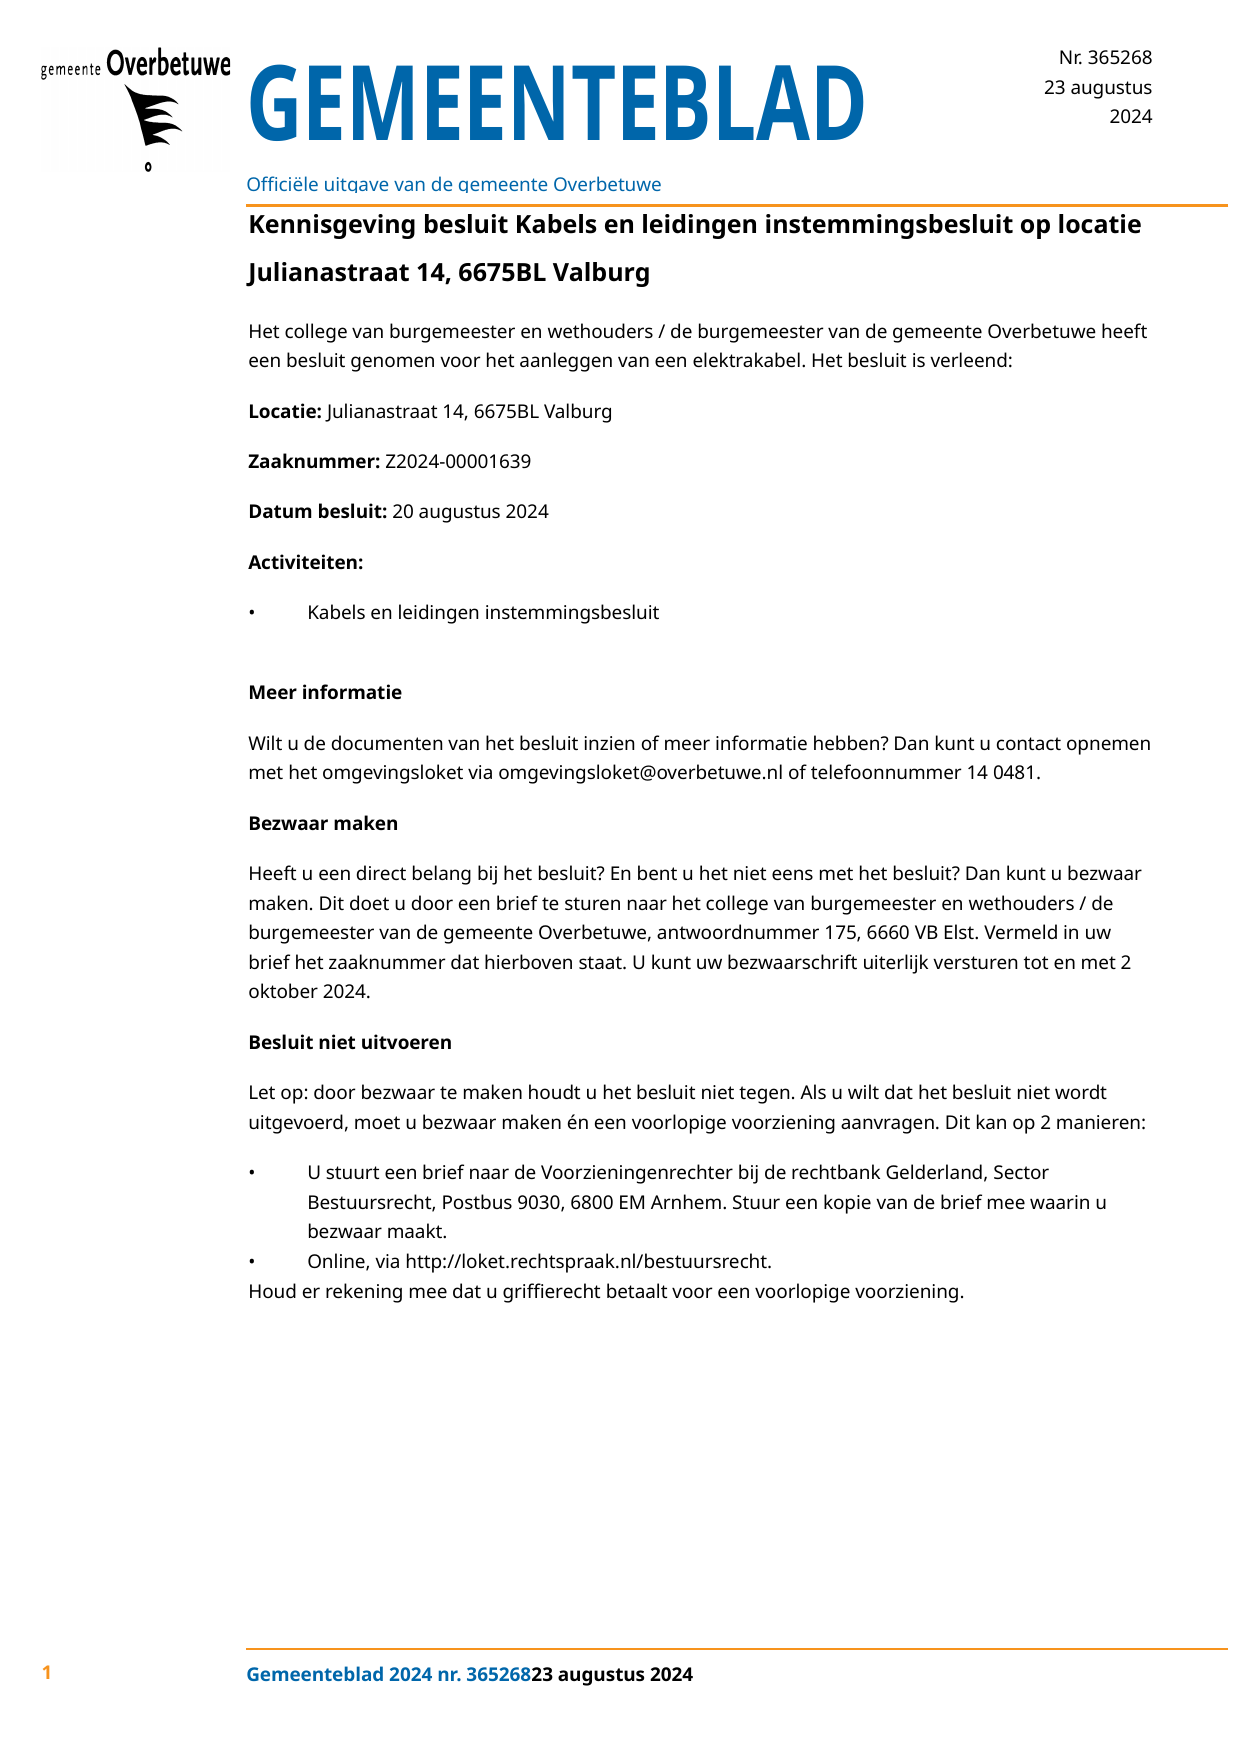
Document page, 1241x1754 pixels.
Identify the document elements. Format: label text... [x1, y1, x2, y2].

text Heeft u een direct belang bij het besluit? En bent u het niet eens met het besluit? Dan kunt u bezwaar maken. Dit doet u door een brief te sturen naar het college van burgemeester en wethouders / de burgemeester van de gemeente Overbetuwe, antwoordnummer 175, 6660 VB Elst. Vermeld in uw brief het zaaknummer dat hierboven staat. U kunt uw bezwaarschrift uiterlijk versturen tot en met 2 oktober 2024. [248, 860, 1152, 1004]
text Locatie: Julianastraat 14, 6675BL Valburg [248, 398, 1152, 424]
list Kabels en leidingen instemmingsbesluit [248, 599, 1152, 625]
text Datum besluit: 20 augustus 2024 [248, 499, 1152, 524]
text Kennisgeving besluit Kabels en leidingen instemmingsbesluit op locatie Julianastraat 14, 6675BL Valburg [248, 207, 1152, 288]
text Zaaknummer: Z2024-00001639 [248, 448, 1152, 474]
text Activiteiten: [248, 549, 1152, 575]
text Meer informatie [248, 679, 1152, 705]
text Bezwaar maken [248, 810, 1152, 836]
list Online, via http://loket.rechtspraak.nl/bestuursrecht. [248, 1248, 1152, 1274]
text Het college van burgemeester en wethouders / de burgemeester van de gemeente Overbetuwe heeft een besluit genomen voor het aanleggen van een elektrakabel. Het besluit is verleend: [248, 318, 1152, 373]
text Besluit niet uitvoeren [248, 1029, 1152, 1055]
text Let op: door bezwaar te maken houdt u het besluit niet tegen. Als u wilt dat het besluit niet wordt uitgevoerd, moet u bezwaar maken én een voorlopige voorziening aanvragen. Dit kan op 2 manieren: [248, 1079, 1152, 1135]
text Houd er rekening mee dat u griffierecht betaalt voor een voorlopige voorziening. [248, 1278, 1152, 1304]
text Wilt u de documenten van het besluit inzien of meer informatie hebben? Dan kunt u contact opnemen met het omgevingsloket via omgevingsloket@overbetuwe.nl of telefoonnummer 14 0481. [248, 730, 1152, 785]
picture [41, 47, 231, 172]
list U stuurt een brief naar de Voorzieningenrechter bij de rechtbank Gelderland, Sector Bestuursrecht, Postbus 9030, 6800 EM Arnhem. Stuur een kopie van de brief mee waarin u bezwaar maakt. [248, 1159, 1152, 1244]
